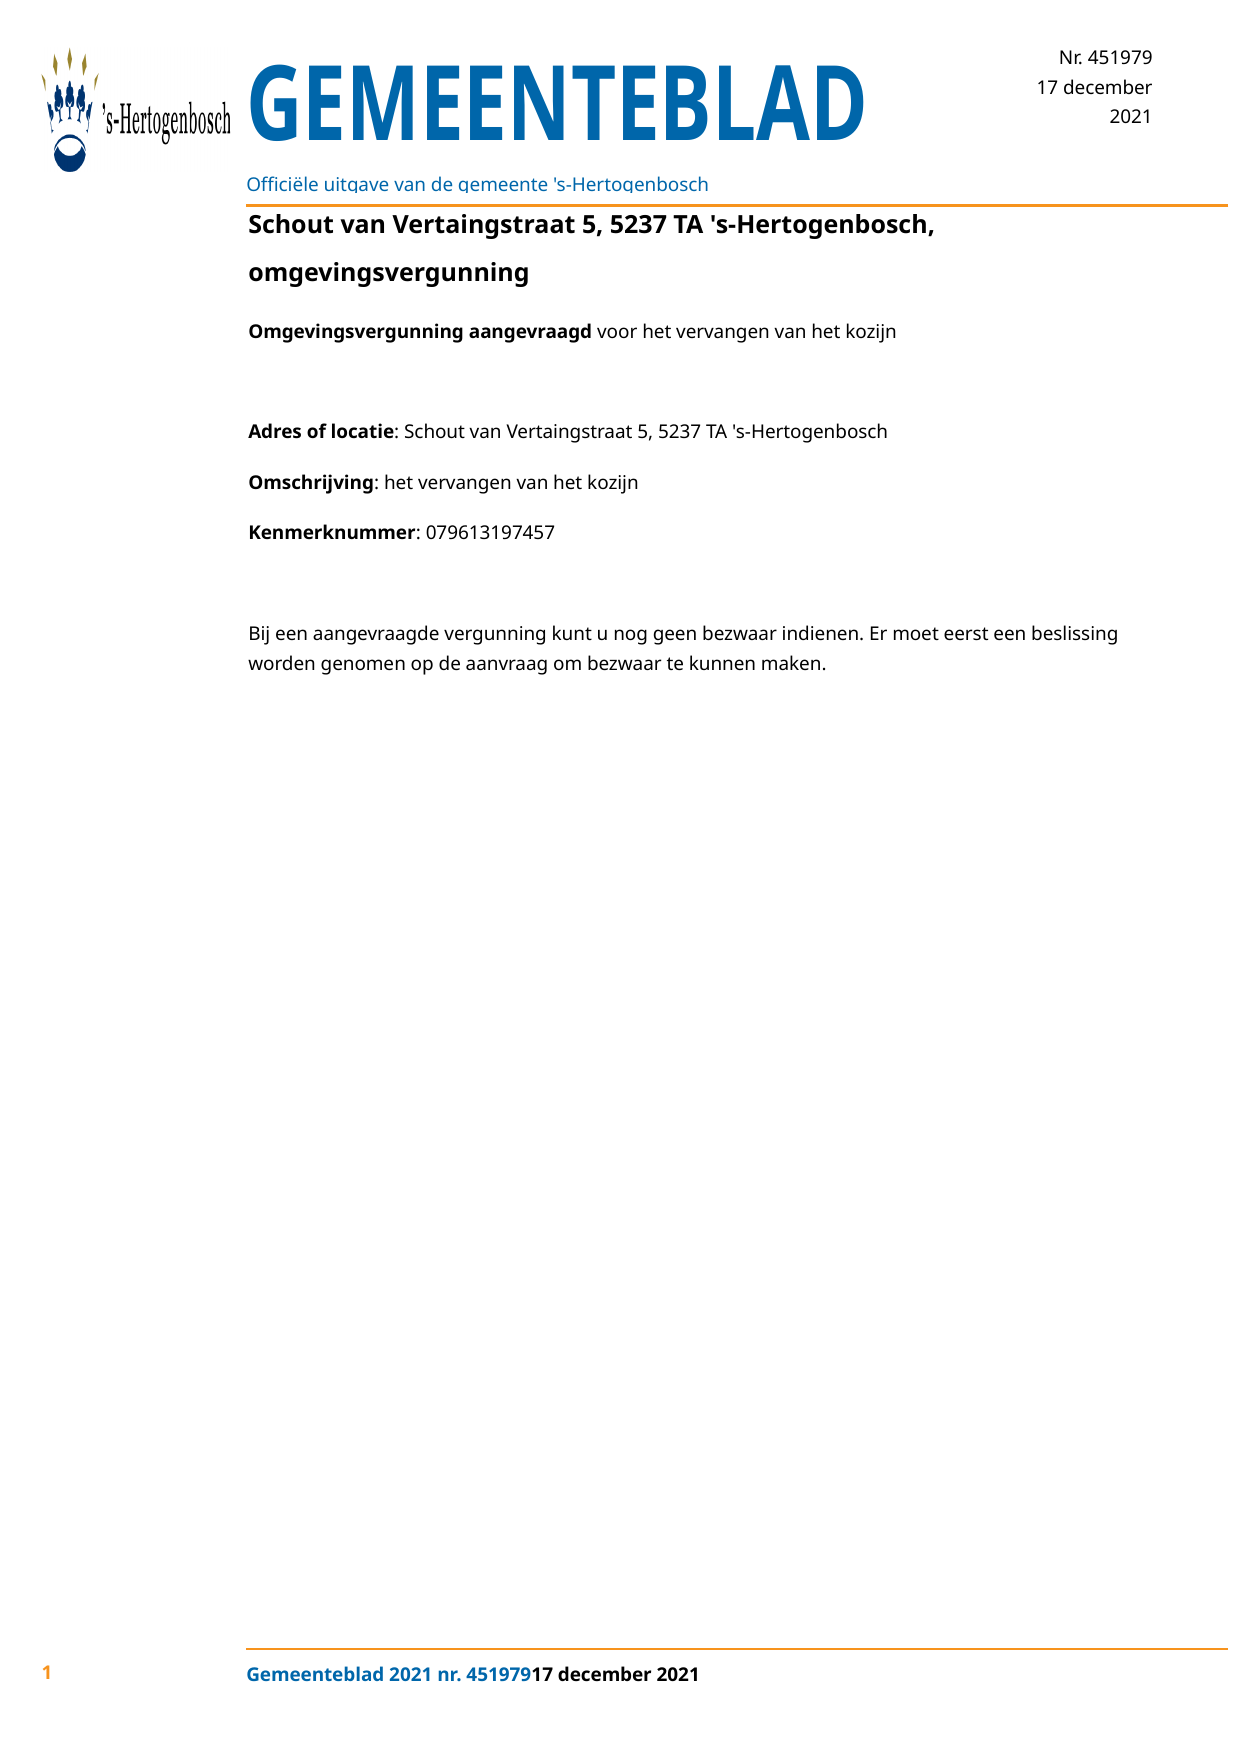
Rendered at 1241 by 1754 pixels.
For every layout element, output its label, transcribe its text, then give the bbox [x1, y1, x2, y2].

text Adres of locatie: Schout van Vertaingstraat 5, 5237 TA 's-Hertogenbosch [248, 419, 1152, 444]
picture [41, 47, 231, 172]
text Omschrijving: het vervangen van het kozijn [248, 469, 1152, 495]
text Schout van Vertaingstraat 5, 5237 TA 's-Hertogenbosch, omgevingsvergunning [248, 207, 1152, 288]
text Omgevingsvergunning aangevraagd voor het vervangen van het kozijn [248, 318, 1152, 344]
text Kenmerknummer: 079613197457 [248, 519, 1152, 545]
text Bij een aangevraagde vergunning kunt u nog geen bezwaar indienen. Er moet eerst een beslissing worden genomen op de aanvraag om bezwaar te kunnen maken. [248, 620, 1152, 676]
